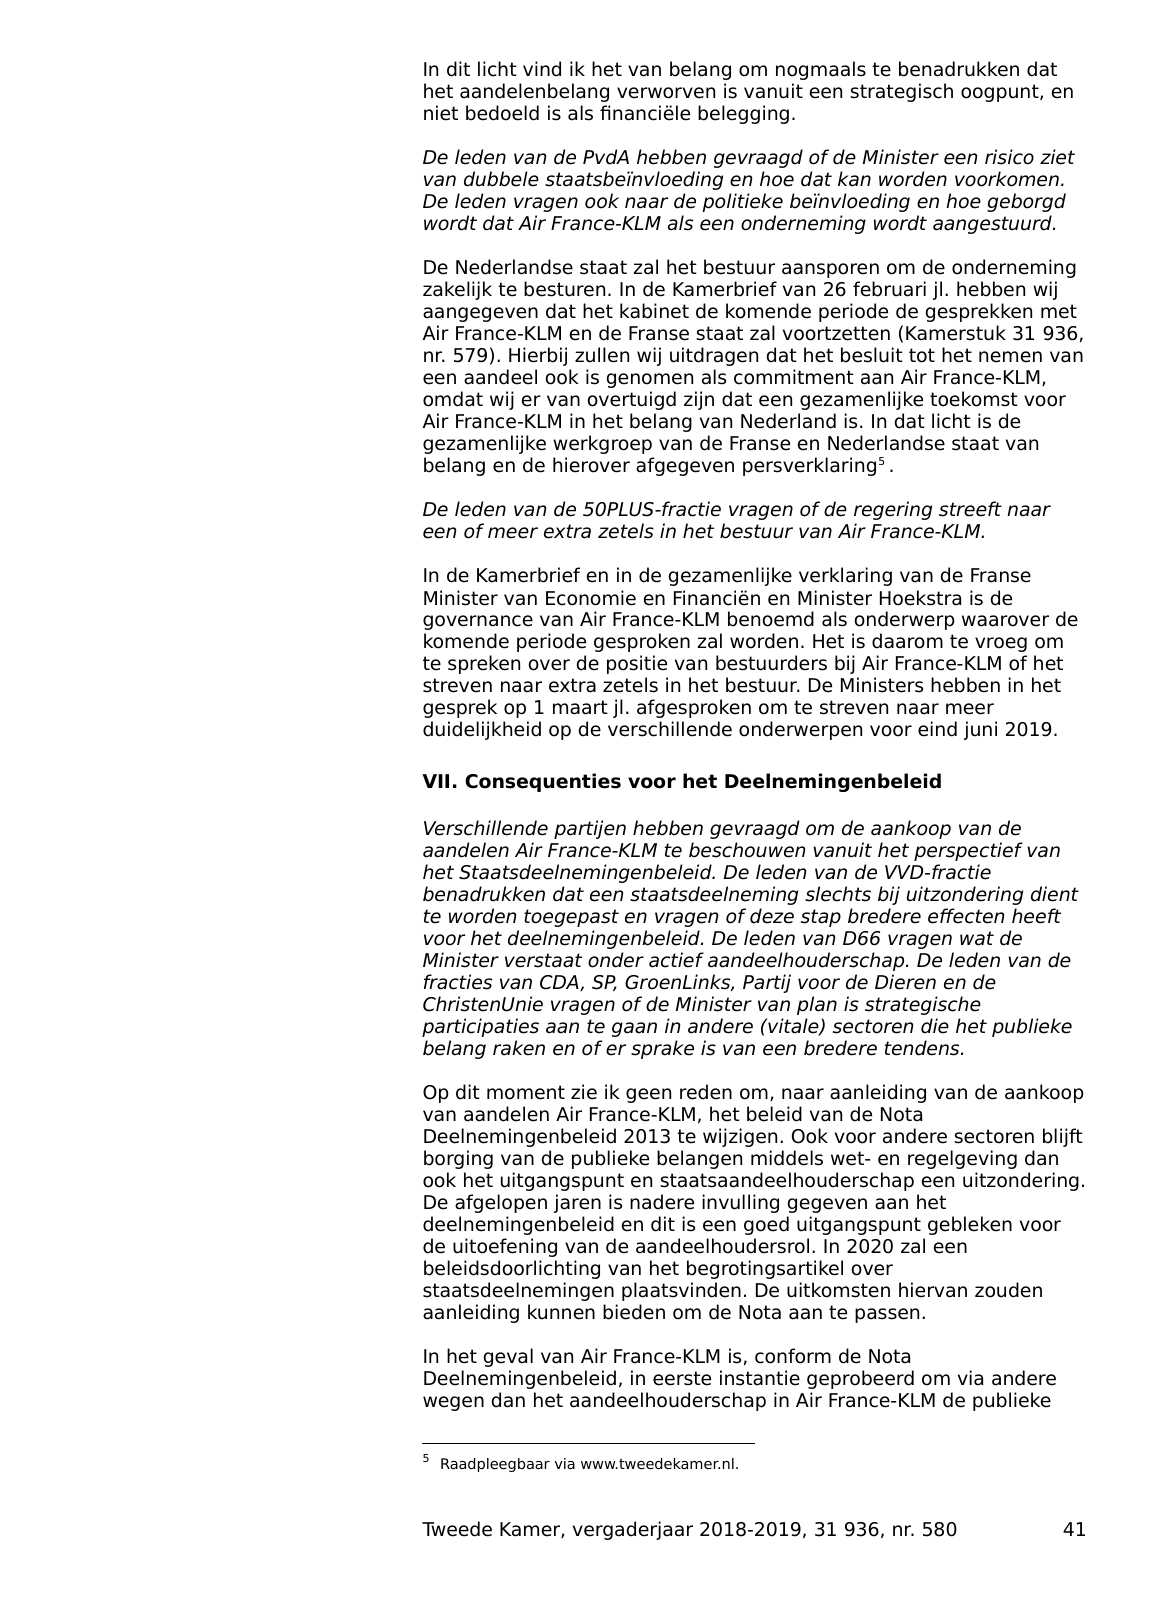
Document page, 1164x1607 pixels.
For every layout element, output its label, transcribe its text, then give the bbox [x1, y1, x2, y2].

text De leden van de PvdA hebben gevraagd of de Minister een risico ziet van dubbele staatsbeïnvloeding en hoe dat kan worden voorkomen. De leden vragen ook naar de politieke beïnvloeding en hoe geborgd wordt dat Air France-KLM als een onderneming wordt aangestuurd. [422, 147, 1087, 235]
text In de Kamerbrief en in de gezamenlijke verklaring van de Franse Minister van Economie en Financiën en Minister Hoekstra is de governance van Air France-KLM benoemd als onderwerp waarover de komende periode gesproken zal worden. Het is daarom te vroeg om te spreken over de positie van bestuurders bij Air France-KLM of het streven naar extra zetels in het bestuur. De Ministers hebben in het gesprek op 1 maart jl. afgesproken om te streven naar meer duidelijkheid op de verschillende onderwerpen voor eind juni 2019. [422, 565, 1087, 741]
text De leden van de 50PLUS-fractie vragen of de regering streeft naar een of meer extra zetels in het bestuur van Air France-KLM. [422, 499, 1087, 543]
text Op dit moment zie ik geen reden om, naar aanleiding van de aankoop van aandelen Air France-KLM, het beleid van de Nota Deelnemingenbeleid 2013 te wijzigen. Ook voor andere sectoren blijft borging van de publieke belangen middels wet- en regelgeving dan ook het uitgangspunt en staatsaandeelhouderschap een uitzondering. De afgelopen jaren is nadere invulling gegeven aan het deelnemingenbeleid en dit is een goed uitgangspunt gebleken voor de uitoefening van de aandeelhoudersrol. In 2020 zal een beleidsdoorlichting van het begrotingsartikel over staatsdeelnemingen plaatsvinden. De uitkomsten hiervan zouden aanleiding kunnen bieden om de Nota aan te passen. [422, 1082, 1087, 1324]
text Raadpleegbaar via www.tweedekamer.nl. [422, 1452, 1087, 1474]
text In het geval van Air France-KLM is, conform de Nota Deelnemingenbeleid, in eerste instantie geprobeerd om via andere wegen dan het aandeelhouderschap in Air France-KLM de publieke [422, 1346, 1087, 1412]
text De Nederlandse staat zal het bestuur aansporen om de onderneming zakelijk te besturen. In de Kamerbrief van 26 februari jl. hebben wij aangegeven dat het kabinet de komende periode de gesprekken met Air France-KLM en de Franse staat zal voortzetten (Kamerstuk 31 936, nr. 579). Hierbij zullen wij uitdragen dat het besluit tot het nemen van een aandeel ook is genomen als commitment aan Air France-KLM, omdat wij er van overtuigd zijn dat een gezamenlijke toekomst voor Air France-KLM in het belang van Nederland is. In dat licht is de gezamenlijke werkgroep van de Franse en Nederlandse staat van belang en de hierover afgegeven persverklaring. [422, 257, 1087, 477]
subtitle VII. Consequenties voor het Deelnemingenbeleid [422, 771, 1087, 793]
text In dit licht vind ik het van belang om nogmaals te benadrukken dat het aandelenbelang verworven is vanuit een strategisch oogpunt, en niet bedoeld is als financiële belegging. [422, 59, 1087, 125]
text Verschillende partijen hebben gevraagd om de aankoop van de aandelen Air France-KLM te beschouwen vanuit het perspectief van het Staatsdeelnemingenbeleid. De leden van de VVD-fractie benadrukken dat een staatsdeelneming slechts bij uitzondering dient te worden toegepast en vragen of deze stap bredere effecten heeft voor het deelnemingenbeleid. De leden van D66 vragen wat de Minister verstaat onder actief aandeelhouderschap. De leden van de fracties van CDA, SP, GroenLinks, Partij voor de Dieren en de ChristenUnie vragen of de Minister van plan is strategische participaties aan te gaan in andere (vitale) sectoren die het publieke belang raken en of er sprake is van een bredere tendens. [422, 818, 1087, 1060]
